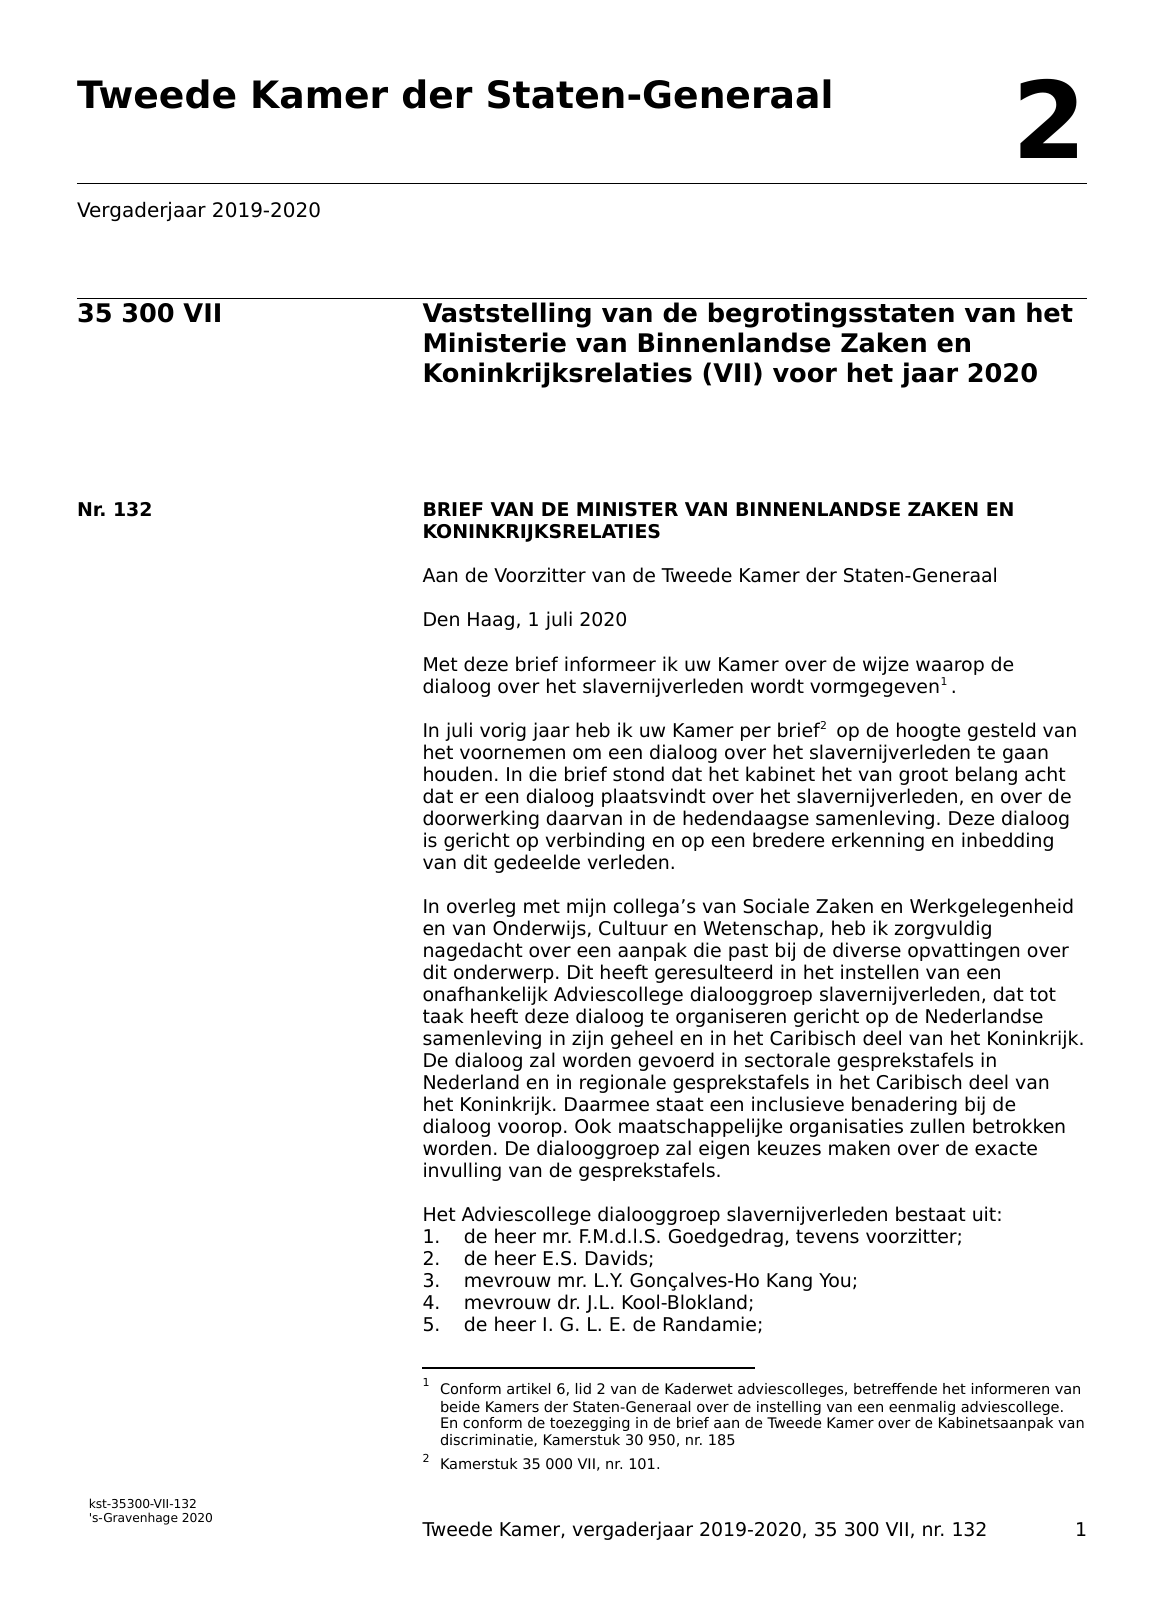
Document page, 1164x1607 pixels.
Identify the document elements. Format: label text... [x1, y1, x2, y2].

text Den Haag, 1 juli 2020 [422, 609, 1087, 631]
text 5. de heer I. G. L. E. de Randamie; [422, 1313, 1087, 1336]
subtitle Nr. 132 BRIEF VAN DE MINISTER VAN BINNENLANDSE ZAKEN EN KONINKRIJKSRELATIES [77, 499, 1087, 543]
text Conform artikel 6, lid 2 van de Kaderwet adviescolleges, betreffende het informeren van beide Kamers der Staten-Generaal over de instelling van een eenmalig adviescollege. En conform de toezegging in de brief aan de Tweede Kamer over de Kabinetsaanpak van discriminatie, Kamerstuk 30 950, nr. 185 [422, 1377, 1087, 1449]
text 2. de heer E.S. Davids; [422, 1248, 1087, 1269]
table_cell Vergaderjaar 2019-2020 [77, 184, 1087, 298]
text 1. de heer mr. F.M.d.l.S. Goedgedrag, tevens voorzitter; [422, 1226, 1087, 1248]
text In juli vorig jaar heb ik uw Kamer per brief op de hoogte gesteld van het voornemen om een dialoog over het slavernijverleden te gaan houden. In die brief stond dat het kabinet het van groot belang acht dat er een dialoog plaatsvindt over het slavernijverleden, en over de doorwerking daarvan in de hedendaagse samenleving. Deze dialoog is gericht op verbinding en op een bredere erkenning en inbedding van dit gedeelde verleden. [422, 720, 1087, 873]
text 4. mevrouw dr. J.L. Kool-Blokland; [422, 1292, 1087, 1313]
text Aan de Voorzitter van de Tweede Kamer der Staten-Generaal [422, 565, 1087, 587]
text In overleg met mijn collega’s van Sociale Zaken en Werkgelegenheid en van Onderwijs, Cultuur en Wetenschap, heb ik zorgvuldig nagedacht over een aanpak die past bij de diverse opvattingen over dit onderwerp. Dit heeft geresulteerd in het instellen van een onafhankelijk Adviescollege dialooggroep slavernijverleden, dat tot taak heeft deze dialoog te organiseren gericht op de Nederlandse samenleving in zijn geheel en in het Caribisch deel van het Koninkrijk. De dialoog zal worden gevoerd in sectorale gesprekstafels in Nederland en in regionale gesprekstafels in het Caribisch deel van het Koninkrijk. Daarmee staat een inclusieve benadering bij de dialoog voorop. Ook maatschappelijke organisaties zullen betrokken worden. De dialooggroep zal eigen keuzes maken over de exacte invulling van de gesprekstafels. [422, 896, 1087, 1181]
text 's-Gravenhage 2020 [88, 1511, 323, 1525]
text Kamerstuk 35 000 VII, nr. 101. [422, 1452, 1087, 1474]
table_header Tweede Kamer der Staten-Generaal [77, 59, 886, 183]
text kst-35300-VII-132 [88, 1497, 323, 1511]
text Het Adviescollege dialooggroep slavernijverleden bestaat uit: [422, 1204, 1087, 1226]
text 3. mevrouw mr. L.Y. Gonçalves-Ho Kang You; [422, 1269, 1087, 1292]
text Met deze brief informeer ik uw Kamer over de wijze waarop de dialoog over het slavernijverleden wordt vormgegeven. [422, 653, 1087, 697]
subtitle 35 300 VII Vaststelling van de begrotingsstaten van het Ministerie van Binnenlandse Zaken en Koninkrijksrelaties (VII) voor het jaar 2020 [77, 299, 1087, 388]
table_header 2 [886, 59, 1087, 183]
